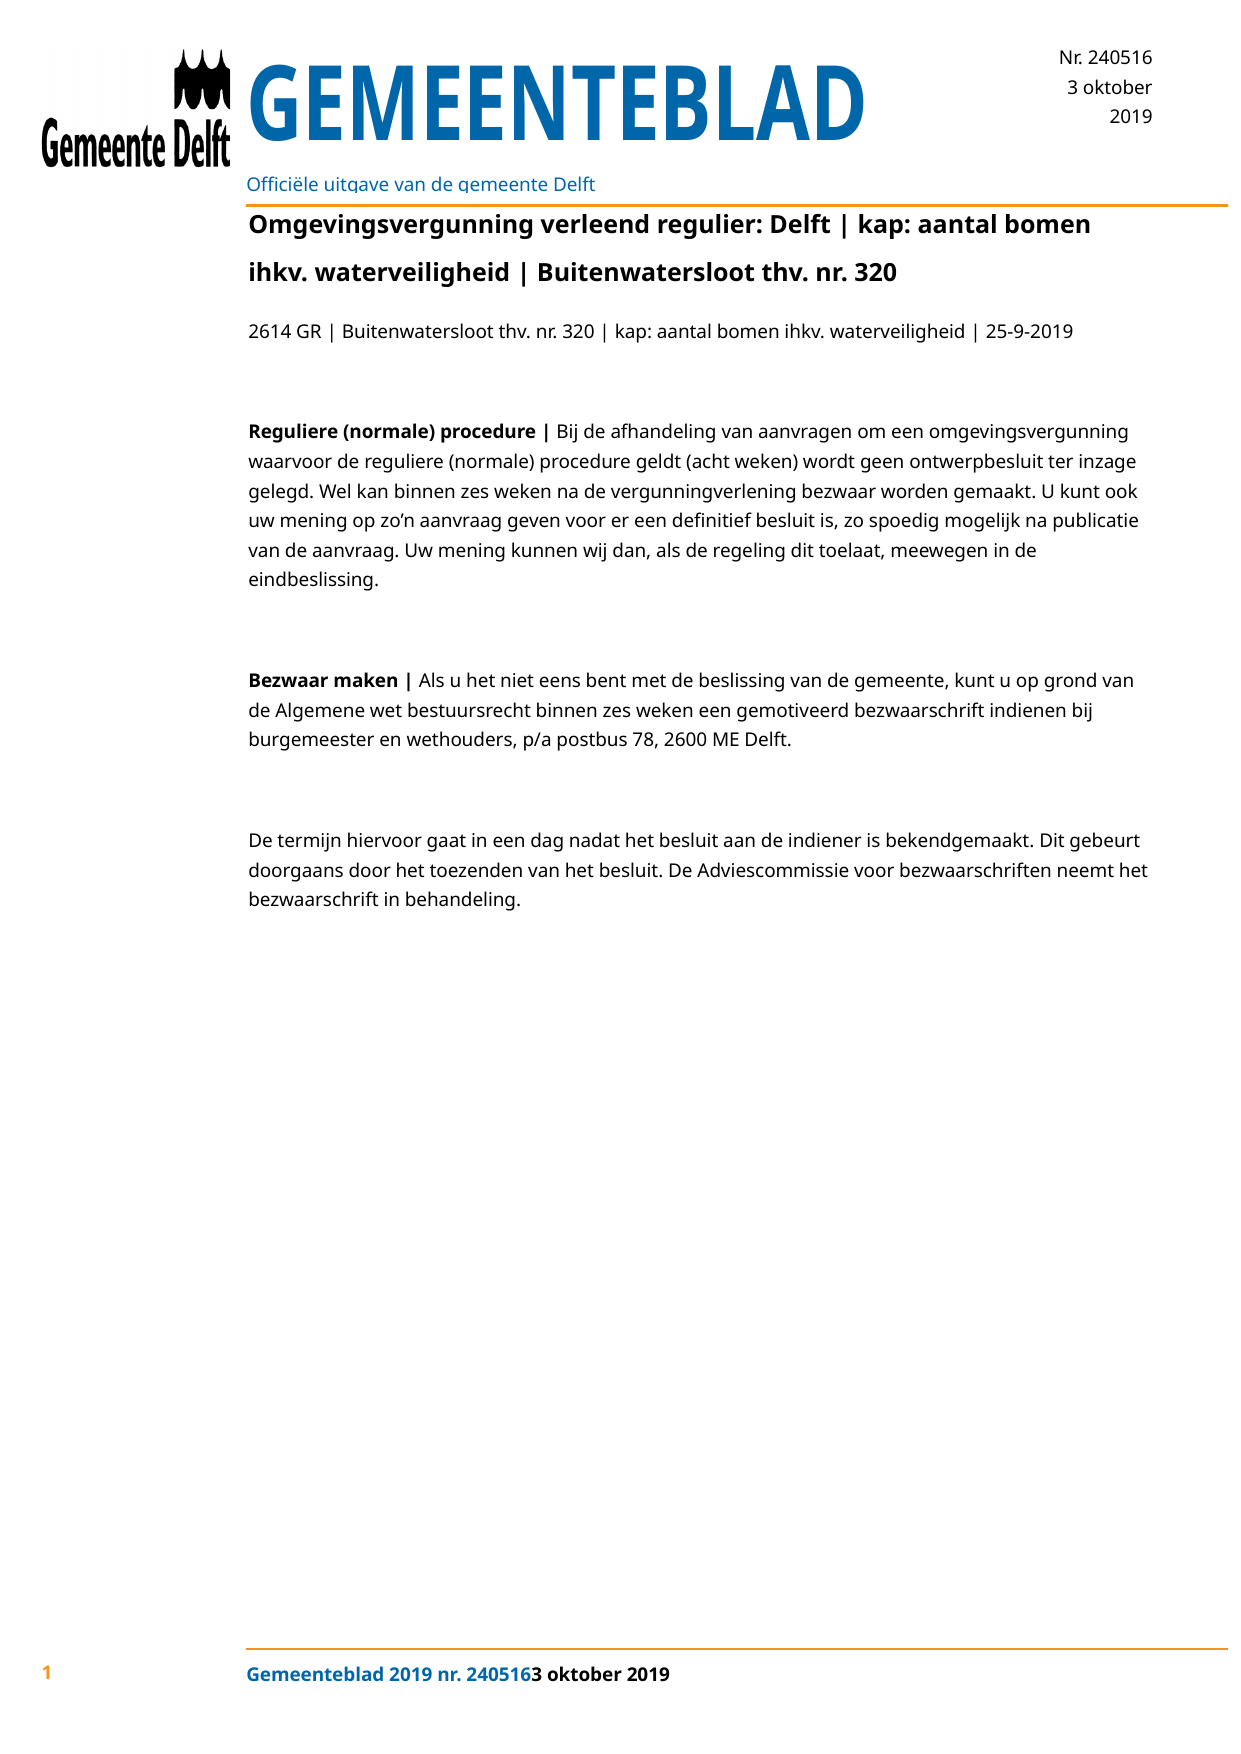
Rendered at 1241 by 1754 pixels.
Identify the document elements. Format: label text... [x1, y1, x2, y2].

text Bezwaar maken | Als u het niet eens bent met de beslissing van de gemeente, kunt u op grond van de Algemene wet bestuursrecht binnen zes weken een gemotiveerd bezwaarschrift indienen bij burgemeester en wethouders, p/a postbus 78, 2600 ME Delft. [248, 667, 1152, 752]
text Omgevingsvergunning verleend regulier: Delft | kap: aantal bomen ihkv. waterveiligheid | Buitenwatersloot thv. nr. 320 [248, 207, 1152, 288]
text Reguliere (normale) procedure | Bij de afhandeling van aanvragen om een omgevingsvergunning waarvoor de reguliere (normale) procedure geldt (acht weken) wordt geen ontwerpbesluit ter inzage gelegd. Wel kan binnen zes weken na de vergunningverlening bezwaar worden gemaakt. U kunt ook uw mening op zo’n aanvraag geven voor er een definitief besluit is, zo spoedig mogelijk na publicatie van de aanvraag. Uw mening kunnen wij dan, als de regeling dit toelaat, meewegen in de eindbeslissing. [248, 419, 1152, 592]
text 2614 GR | Buitenwatersloot thv. nr. 320 | kap: aantal bomen ihkv. waterveiligheid | 25-9-2019 [248, 318, 1152, 344]
text De termijn hiervoor gaat in een dag nadat het besluit aan de indiener is bekendgemaakt. Dit gebeurt doorgaans door het toezenden van het besluit. De Adviescommissie voor bezwaarschriften neemt het bezwaarschrift in behandeling. [248, 827, 1152, 912]
picture [41, 47, 231, 172]
